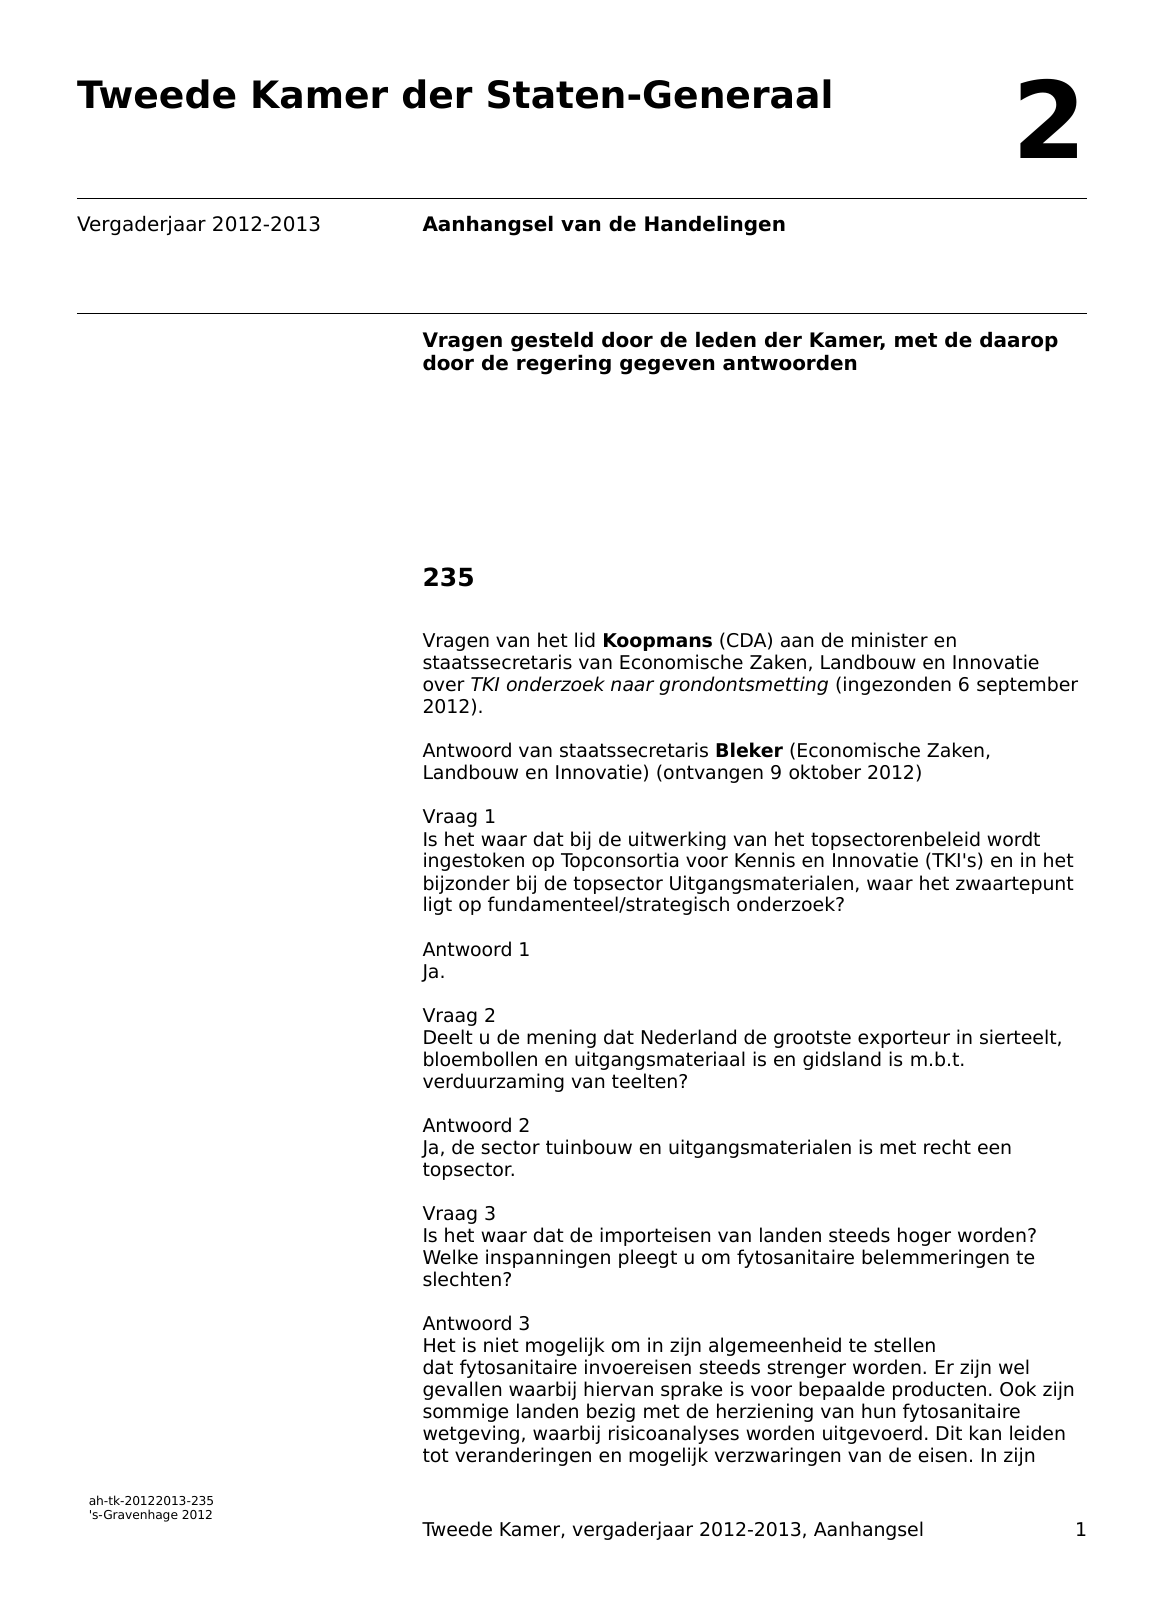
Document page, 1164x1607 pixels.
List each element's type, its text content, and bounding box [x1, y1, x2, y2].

text Antwoord van staatssecretaris Bleker (Economische Zaken, Landbouw en Innovatie) (ontvangen 9 oktober 2012) [422, 740, 1087, 784]
text ah-tk-20122013-235 [88, 1494, 323, 1508]
text Is het waar dat bij de uitwerking van het topsectorenbeleid wordt ingestoken op Topconsortia voor Kennis en Innovatie (TKI's) en in het bijzonder bij de topsector Uitgangsmaterialen, waar het zwaartepunt ligt op fundamenteel/strategisch onderzoek? [422, 828, 1087, 916]
text Deelt u de mening dat Nederland de grootste exporteur in sierteelt, bloembollen en uitgangsmateriaal is en gidsland is m.b.t. verduurzaming van teelten? [422, 1027, 1087, 1093]
text Vraag 2 [422, 1005, 1087, 1027]
table_header Tweede Kamer der Staten-Generaal [77, 59, 886, 198]
text Antwoord 2 [422, 1115, 1087, 1137]
text Ja, de sector tuinbouw en uitgangsmaterialen is met recht een topsector. [422, 1137, 1087, 1181]
text Is het waar dat de importeisen van landen steeds hoger worden? Welke inspanningen pleegt u om fytosanitaire belemmeringen te slechten? [422, 1225, 1087, 1291]
text 235 [422, 563, 1087, 592]
text Vraag 3 [422, 1203, 1087, 1225]
text Vraag 1 [422, 806, 1087, 828]
table_cell Vragen gesteld door de leden der Kamer, met de daarop door de regering gegeven antwoorden [422, 314, 1087, 375]
table_cell Aanhangsel van de Handelingen [422, 199, 1087, 313]
text 's-Gravenhage 2012 [88, 1508, 323, 1522]
table_cell Vergaderjaar 2012-2013 [77, 199, 422, 313]
text Vragen van het lid Koopmans (CDA) aan de minister en staatssecretaris van Economische Zaken, Landbouw en Innovatie over TKI onderzoek naar grondontsmetting (ingezonden 6 september 2012). [422, 630, 1087, 718]
text Ja. [422, 961, 1087, 982]
text Antwoord 3 [422, 1313, 1087, 1335]
text Antwoord 1 [422, 938, 1087, 961]
table_cell [77, 314, 422, 375]
text Het is niet mogelijk om in zijn algemeenheid te stellen dat fytosanitaire invoereisen steeds strenger worden. Er zijn wel gevallen waarbij hiervan sprake is voor bepaalde producten. Ook zijn sommige landen bezig met de herziening van hun fytosanitaire wetgeving, waarbij risicoanalyses worden uitgevoerd. Dit kan leiden tot veranderingen en mogelijk verzwaringen van de eisen. In zijn [422, 1335, 1087, 1467]
table_header 2 [886, 59, 1087, 198]
